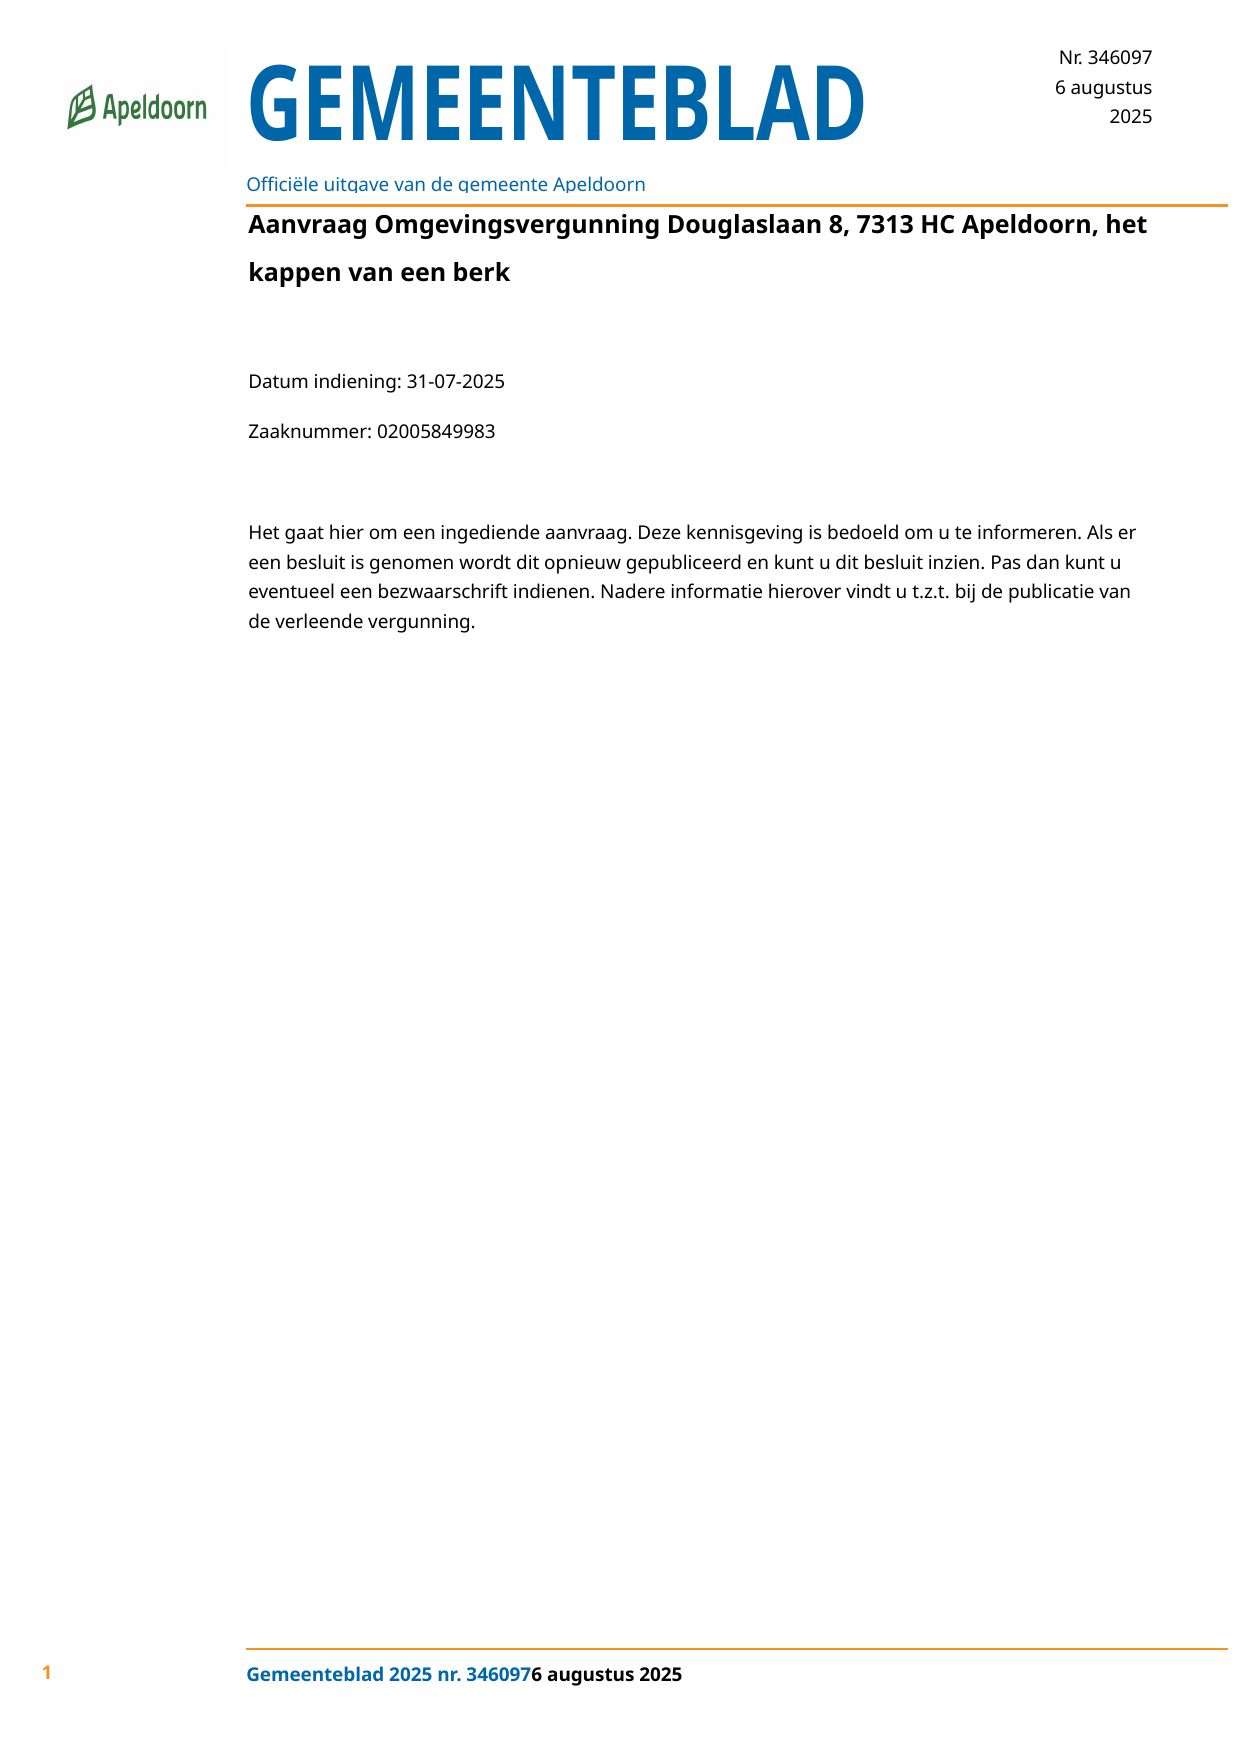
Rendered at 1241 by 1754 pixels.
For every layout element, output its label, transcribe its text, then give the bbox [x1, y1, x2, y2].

text Datum indiening: 31-07-2025 [248, 368, 1152, 394]
picture [41, 47, 231, 172]
text Zaaknummer: 02005849983 [248, 419, 1152, 444]
text Het gaat hier om een ingediende aanvraag. Deze kennisgeving is bedoeld om u te informeren. Als er een besluit is genomen wordt dit opnieuw gepubliceerd en kunt u dit besluit inzien. Pas dan kunt u eventueel een bezwaarschrift indienen. Nadere informatie hierover vindt u t.z.t. bij de publicatie van de verleende vergunning. [248, 519, 1152, 634]
text Aanvraag Omgevingsvergunning Douglaslaan 8, 7313 HC Apeldoorn, het kappen van een berk [248, 207, 1152, 288]
